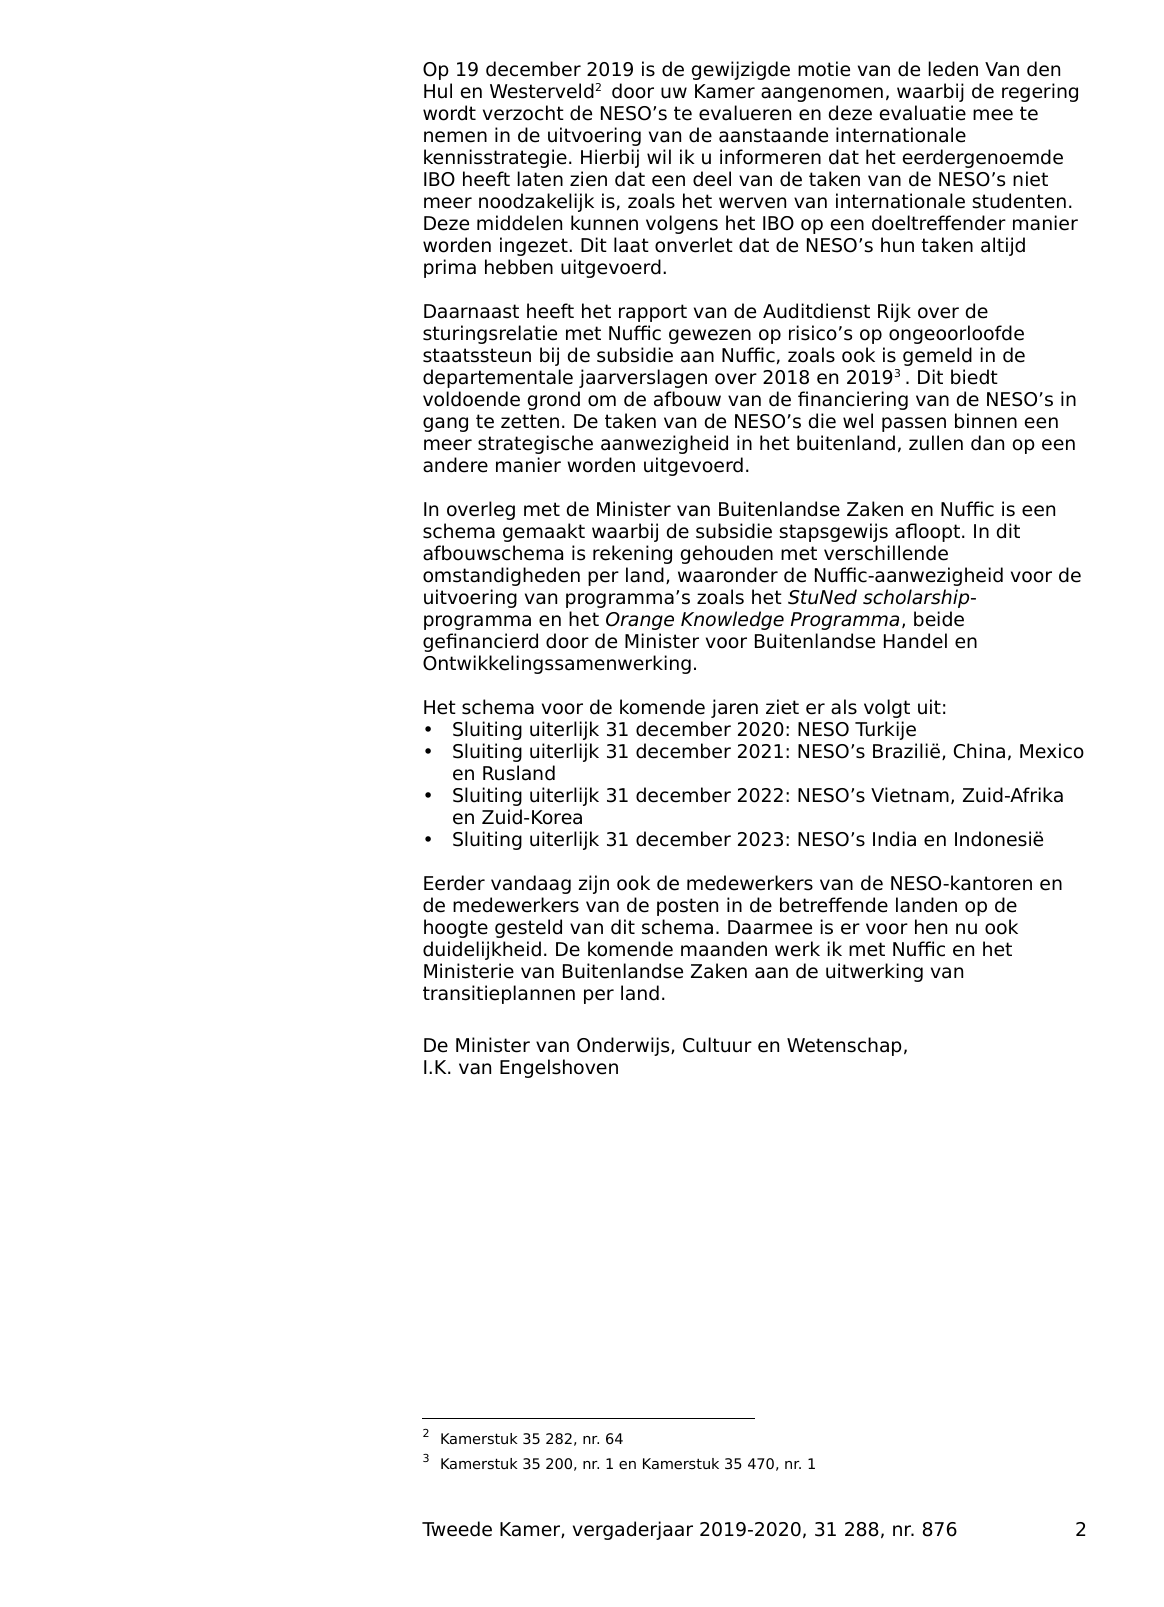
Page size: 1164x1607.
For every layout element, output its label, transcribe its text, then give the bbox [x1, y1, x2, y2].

text Het schema voor de komende jaren ziet er als volgt uit: [422, 697, 1087, 719]
text Op 19 december 2019 is de gewijzigde motie van de leden Van den Hul en Westerveld door uw Kamer aangenomen, waarbij de regering wordt verzocht de NESO’s te evalueren en deze evaluatie mee te nemen in de uitvoering van de aanstaande internationale kennisstrategie. Hierbij wil ik u informeren dat het eerdergenoemde IBO heeft laten zien dat een deel van de taken van de NESO’s niet meer noodzakelijk is, zoals het werven van internationale studenten. Deze middelen kunnen volgens het IBO op een doeltreffender manier worden ingezet. Dit laat onverlet dat de NESO’s hun taken altijd prima hebben uitgevoerd. [422, 59, 1087, 279]
text Daarnaast heeft het rapport van de Auditdienst Rijk over de sturingsrelatie met Nuffic gewezen op risico’s op ongeoorloofde staatssteun bij de subsidie aan Nuffic, zoals ook is gemeld in de departementale jaarverslagen over 2018 en 2019. Dit biedt voldoende grond om de afbouw van de financiering van de NESO’s in gang te zetten. De taken van de NESO’s die wel passen binnen een meer strategische aanwezigheid in het buitenland, zullen dan op een andere manier worden uitgevoerd. [422, 301, 1087, 477]
text Eerder vandaag zijn ook de medewerkers van de NESO-kantoren en de medewerkers van de posten in de betreffende landen op de hoogte gesteld van dit schema. Daarmee is er voor hen nu ook duidelijkheid. De komende maanden werk ik met Nuffic en het Ministerie van Buitenlandse Zaken aan de uitwerking van transitieplannen per land. [422, 873, 1087, 1005]
text • Sluiting uiterlijk 31 december 2023: NESO’s India en Indonesië [422, 829, 1087, 851]
text • Sluiting uiterlijk 31 december 2020: NESO Turkije [422, 719, 1087, 741]
text Kamerstuk 35 282, nr. 64 [422, 1427, 1087, 1449]
text In overleg met de Minister van Buitenlandse Zaken en Nuffic is een schema gemaakt waarbij de subsidie stapsgewijs afloopt. In dit afbouwschema is rekening gehouden met verschillende omstandigheden per land, waaronder de Nuffic-aanwezigheid voor de uitvoering van programma’s zoals het StuNed scholarship-programma en het Orange Knowledge Programma, beide gefinancierd door de Minister voor Buitenlandse Handel en Ontwikkelingssamenwerking. [422, 499, 1087, 675]
text Kamerstuk 35 200, nr. 1 en Kamerstuk 35 470, nr. 1 [422, 1452, 1087, 1474]
text De Minister van Onderwijs, Cultuur en Wetenschap, I.K. van Engelshoven [422, 1035, 1087, 1079]
text • Sluiting uiterlijk 31 december 2022: NESO’s Vietnam, Zuid-Afrika en Zuid-Korea [422, 785, 1087, 829]
text • Sluiting uiterlijk 31 december 2021: NESO’s Brazilië, China, Mexico en Rusland [422, 741, 1087, 785]
